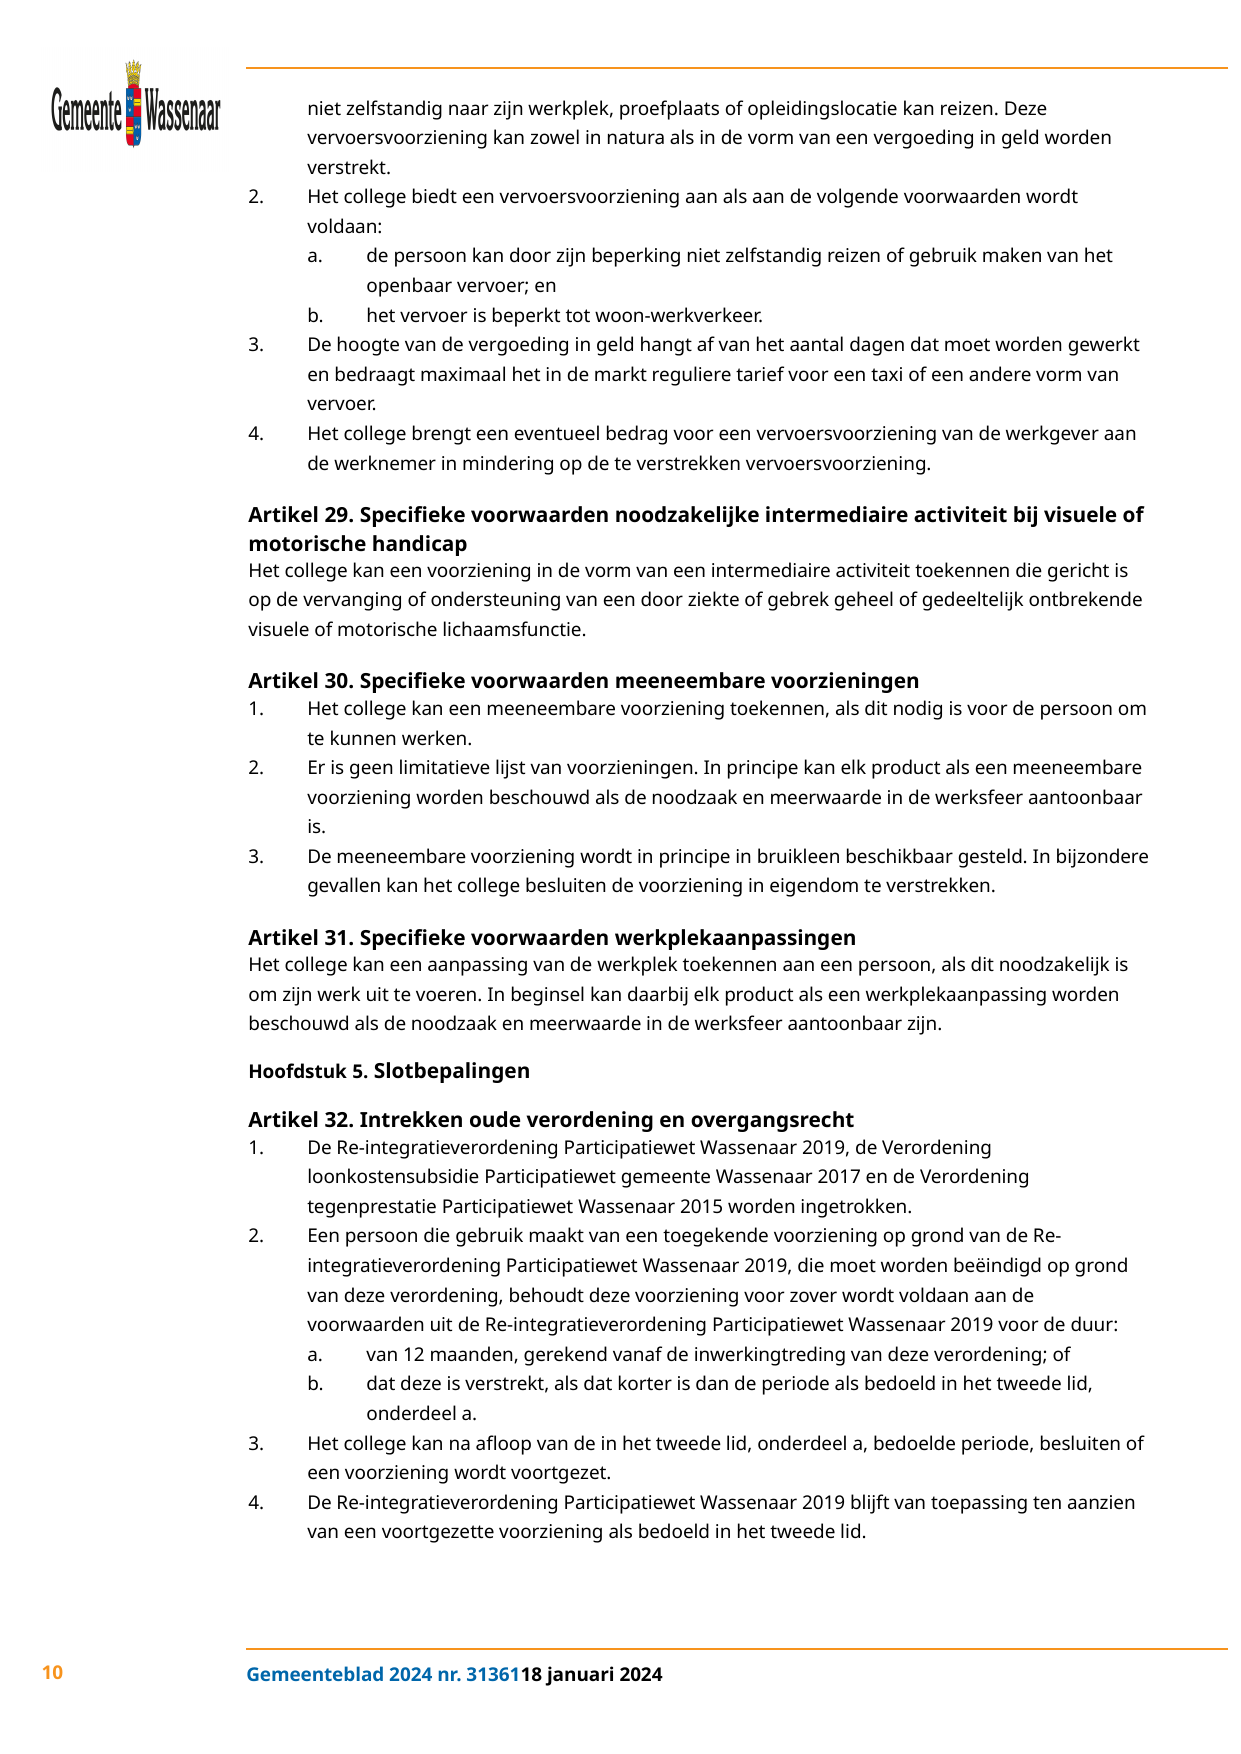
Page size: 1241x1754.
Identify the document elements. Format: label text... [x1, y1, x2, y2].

list Het college kan een meeneembare voorziening toekennen, als dit nodig is voor de persoon om te kunnen werken. [248, 695, 1152, 750]
list Er is geen limitatieve lijst van voorzieningen. In principe kan elk product als een meeneembare voorziening worden beschouwd als de noodzaak en meerwaarde in de werksfeer aantoonbaar is. [248, 754, 1152, 839]
list De meeneembare voorziening wordt in principe in bruikleen beschikbaar gesteld. In bijzondere gevallen kan het college besluiten de voorziening in eigendom te verstrekken. [248, 843, 1152, 898]
list Het college brengt een eventueel bedrag voor een vervoersvoorziening van de werkgever aan de werknemer in mindering op de te verstrekken vervoersvoorziening. [248, 420, 1152, 476]
list De Re-integratieverordening Participatiewet Wassenaar 2019, de Verordening loonkostensubsidie Participatiewet gemeente Wassenaar 2017 en de Verordening tegenprestatie Participatiewet Wassenaar 2015 worden ingetrokken. [248, 1134, 1152, 1219]
text Hoofdstuk 5. Slotbepalingen [248, 1056, 1152, 1085]
text Artikel 29. Specifieke voorwaarden noodzakelijke intermediaire activiteit bij visuele of motorische handicap [248, 500, 1152, 557]
text Artikel 32. Intrekken oude verordening en overgangsrecht [248, 1106, 1152, 1134]
text Artikel 31. Specifieke voorwaarden werkplekaanpassingen [248, 923, 1152, 951]
list Een persoon die gebruik maakt van een toegekende voorziening op grond van de Re-integratieverordening Participatiewet Wassenaar 2019, die moet worden beëindigd op grond van deze verordening, behoudt deze voorziening voor zover wordt voldaan aan de voorwaarden uit de Re-integratieverordening Participatiewet Wassenaar 2019 voor de duur: [248, 1223, 1152, 1337]
list niet zelfstandig naar zijn werkplek, proefplaats of opleidingslocatie kan reizen. Deze vervoersvoorziening kan zowel in natura als in de vorm van een vergoeding in geld worden verstrekt. [248, 95, 1152, 180]
list dat deze is verstrekt, als dat korter is dan de periode als bedoeld in het tweede lid, onderdeel a. [307, 1371, 1152, 1426]
list de persoon kan door zijn beperking niet zelfstandig reizen of gebruik maken van het openbaar vervoer; en [307, 243, 1152, 298]
list het vervoer is beperkt tot woon-werkverkeer. [307, 302, 1152, 328]
list Het college biedt een vervoersvoorziening aan als aan de volgende voorwaarden wordt voldaan: [248, 183, 1152, 239]
list De Re-integratieverordening Participatiewet Wassenaar 2019 blijft van toepassing ten aanzien van een voortgezette voorziening als bedoeld in het tweede lid. [248, 1489, 1152, 1544]
picture [41, 47, 231, 172]
list Het college kan na afloop van de in het tweede lid, onderdeel a, bedoelde periode, besluiten of een voorziening wordt voortgezet. [248, 1430, 1152, 1485]
list De hoogte van de vergoeding in geld hangt af van het aantal dagen dat moet worden gewerkt en bedraagt maximaal het in de markt reguliere tarief voor een taxi of een andere vorm van vervoer. [248, 331, 1152, 416]
text Artikel 30. Specifieke voorwaarden meeneembare voorzieningen [248, 667, 1152, 695]
text Het college kan een aanpassing van de werkplek toekennen aan een persoon, als dit noodzakelijk is om zijn werk uit te voeren. In beginsel kan daarbij elk product als een werkplekaanpassing worden beschouwd als de noodzaak en meerwaarde in de werksfeer aantoonbaar zijn. [248, 951, 1152, 1036]
list van 12 maanden, gerekend vanaf de inwerkingtreding van deze verordening; of [307, 1341, 1152, 1367]
text Het college kan een voorziening in de vorm van een intermediaire activiteit toekennen die gericht is op de vervanging of ondersteuning van een door ziekte of gebrek geheel of gedeeltelijk ontbrekende visuele of motorische lichaamsfunctie. [248, 557, 1152, 642]
